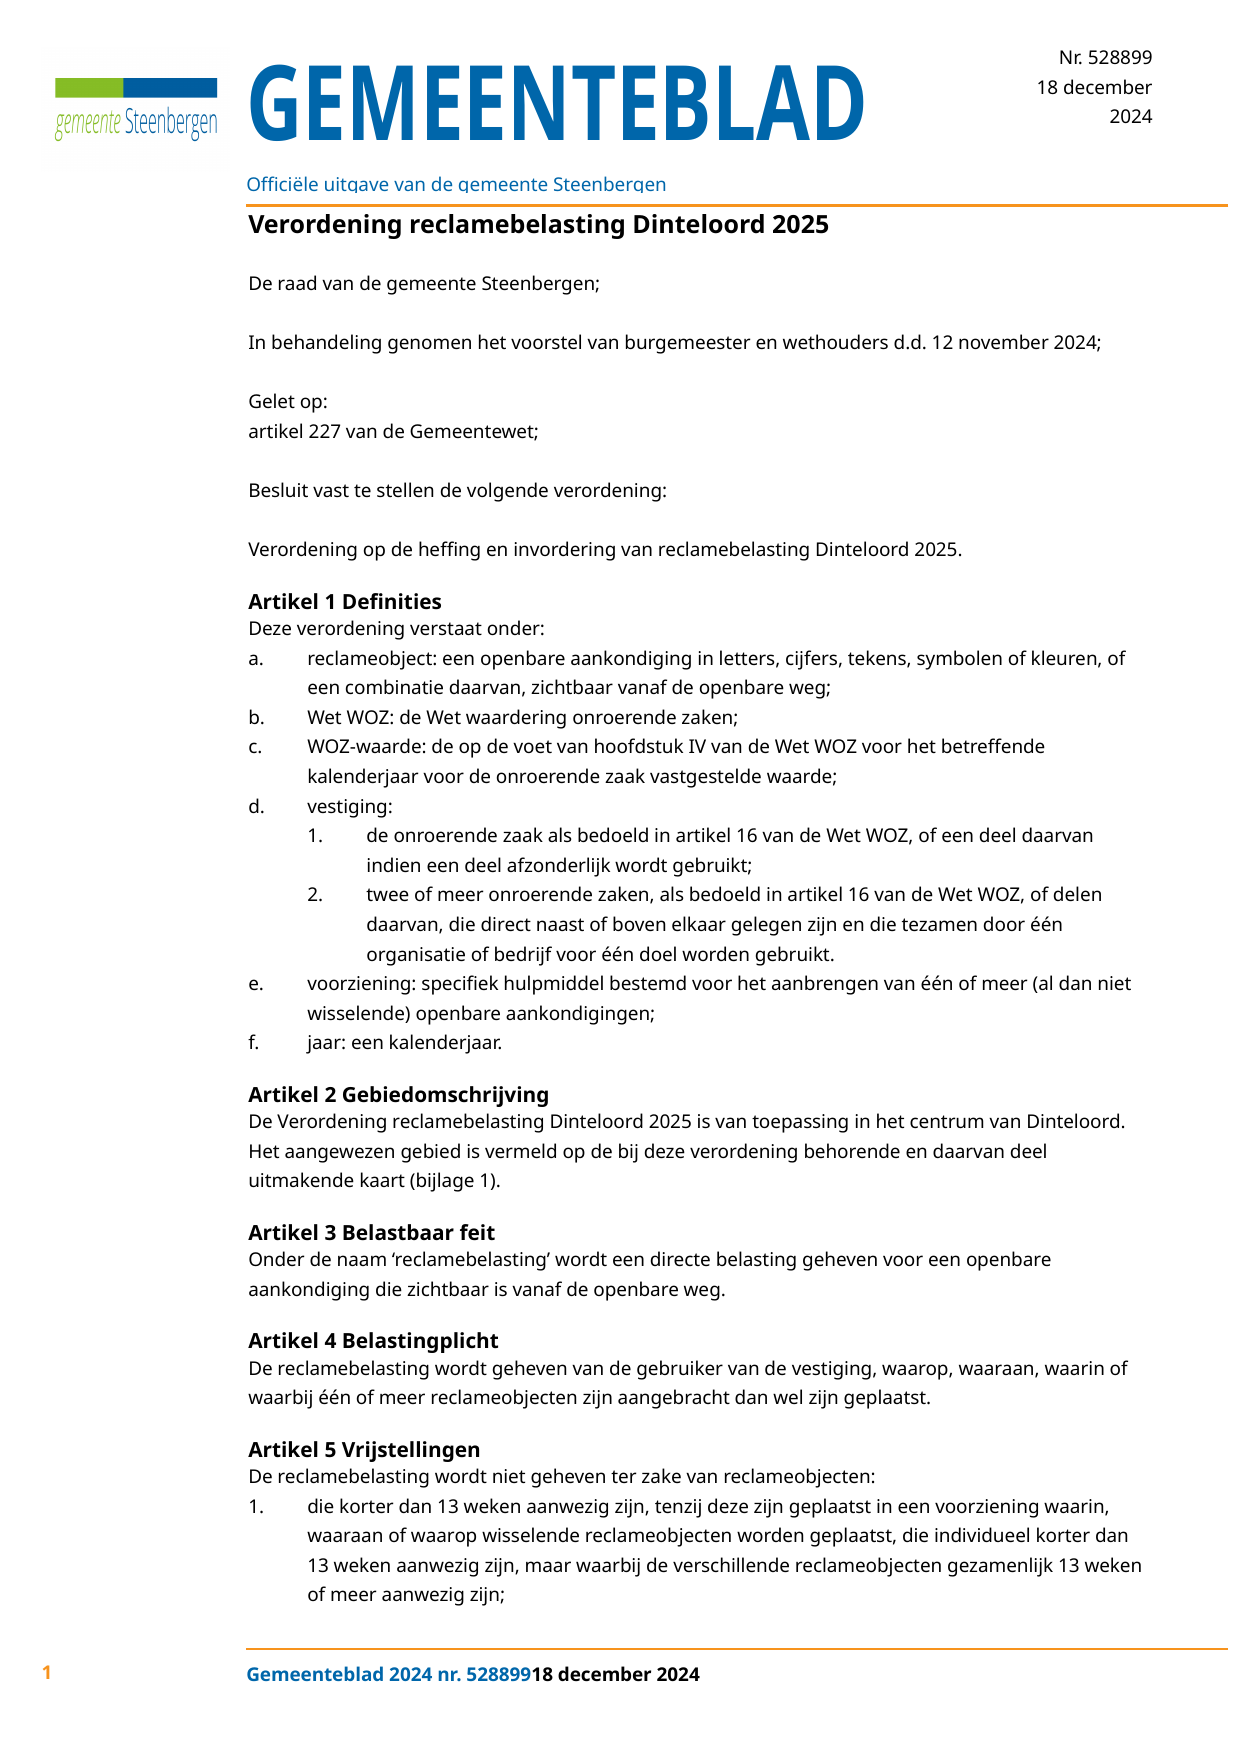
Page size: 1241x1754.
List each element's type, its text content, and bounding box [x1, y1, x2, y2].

text Artikel 2 Gebiedomschrijving [248, 1080, 1152, 1108]
list reclameobject: een openbare aankondiging in letters, cijfers, tekens, symbolen of kleuren, of een combinatie daarvan, zichtbaar vanaf de openbare weg; [248, 645, 1152, 700]
text Besluit vast te stellen de volgende verordening: [248, 477, 1152, 503]
text De Verordening reclamebelasting Dinteloord 2025 is van toepassing in het centrum van Dinteloord. Het aangewezen gebied is vermeld op de bij deze verordening behorende en daarvan deel uitmakende kaart (bijlage 1). [248, 1108, 1152, 1193]
text Artikel 1 Definities [248, 587, 1152, 615]
text Artikel 5 Vrijstellingen [248, 1435, 1152, 1463]
text De raad van de gemeente Steenbergen; [248, 270, 1152, 296]
text Artikel 4 Belastingplicht [248, 1326, 1152, 1355]
list WOZ-waarde: de op de voet van hoofdstuk IV van de Wet WOZ voor het betreffende kalenderjaar voor de onroerende zaak vastgestelde waarde; [248, 734, 1152, 789]
list twee of meer onroerende zaken, als bedoeld in artikel 16 van de Wet WOZ, of delen daarvan, die direct naast of boven elkaar gelegen zijn en die tezamen door één organisatie of bedrijf voor één doel worden gebruikt. [307, 882, 1152, 967]
text Onder de naam ‘reclamebelasting’ wordt een directe belasting geheven voor een openbare aankondiging die zichtbaar is vanaf de openbare weg. [248, 1246, 1152, 1302]
text In behandeling genomen het voorstel van burgemeester en wethouders d.d. 12 november 2024; [248, 329, 1152, 355]
text De reclamebelasting wordt geheven van de gebruiker van de vestiging, waarop, waaraan, waarin of waarbij één of meer reclameobjecten zijn aangebracht dan wel zijn geplaatst. [248, 1355, 1152, 1410]
text Artikel 3 Belastbaar feit [248, 1218, 1152, 1246]
list de onroerende zaak als bedoeld in artikel 16 van de Wet WOZ, of een deel daarvan indien een deel afzonderlijk wordt gebruikt; [307, 822, 1152, 878]
text Verordening reclamebelasting Dinteloord 2025 [248, 207, 1152, 241]
text Deze verordening verstaat onder: [248, 615, 1152, 641]
text De reclamebelasting wordt niet geheven ter zake van reclameobjecten: [248, 1463, 1152, 1489]
list vestiging: [248, 793, 1152, 819]
text Verordening op de heffing en invordering van reclamebelasting Dinteloord 2025. [248, 537, 1152, 562]
text artikel 227 van de Gemeentewet; [248, 418, 1152, 444]
list jaar: een kalenderjaar. [248, 1029, 1152, 1055]
picture [41, 47, 231, 172]
list Wet WOZ: de Wet waardering onroerende zaken; [248, 704, 1152, 730]
list die korter dan 13 weken aanwezig zijn, tenzij deze zijn geplaatst in een voorziening waarin, waaraan of waarop wisselende reclameobjecten worden geplaatst, die individueel korter dan 13 weken aanwezig zijn, maar waarbij de verschillende reclameobjecten gezamenlijk 13 weken of meer aanwezig zijn; [248, 1493, 1152, 1607]
text Gelet op: [248, 389, 1152, 414]
list voorziening: specifiek hulpmiddel bestemd voor het aanbrengen van één of meer (al dan niet wisselende) openbare aankondigingen; [248, 970, 1152, 1026]
